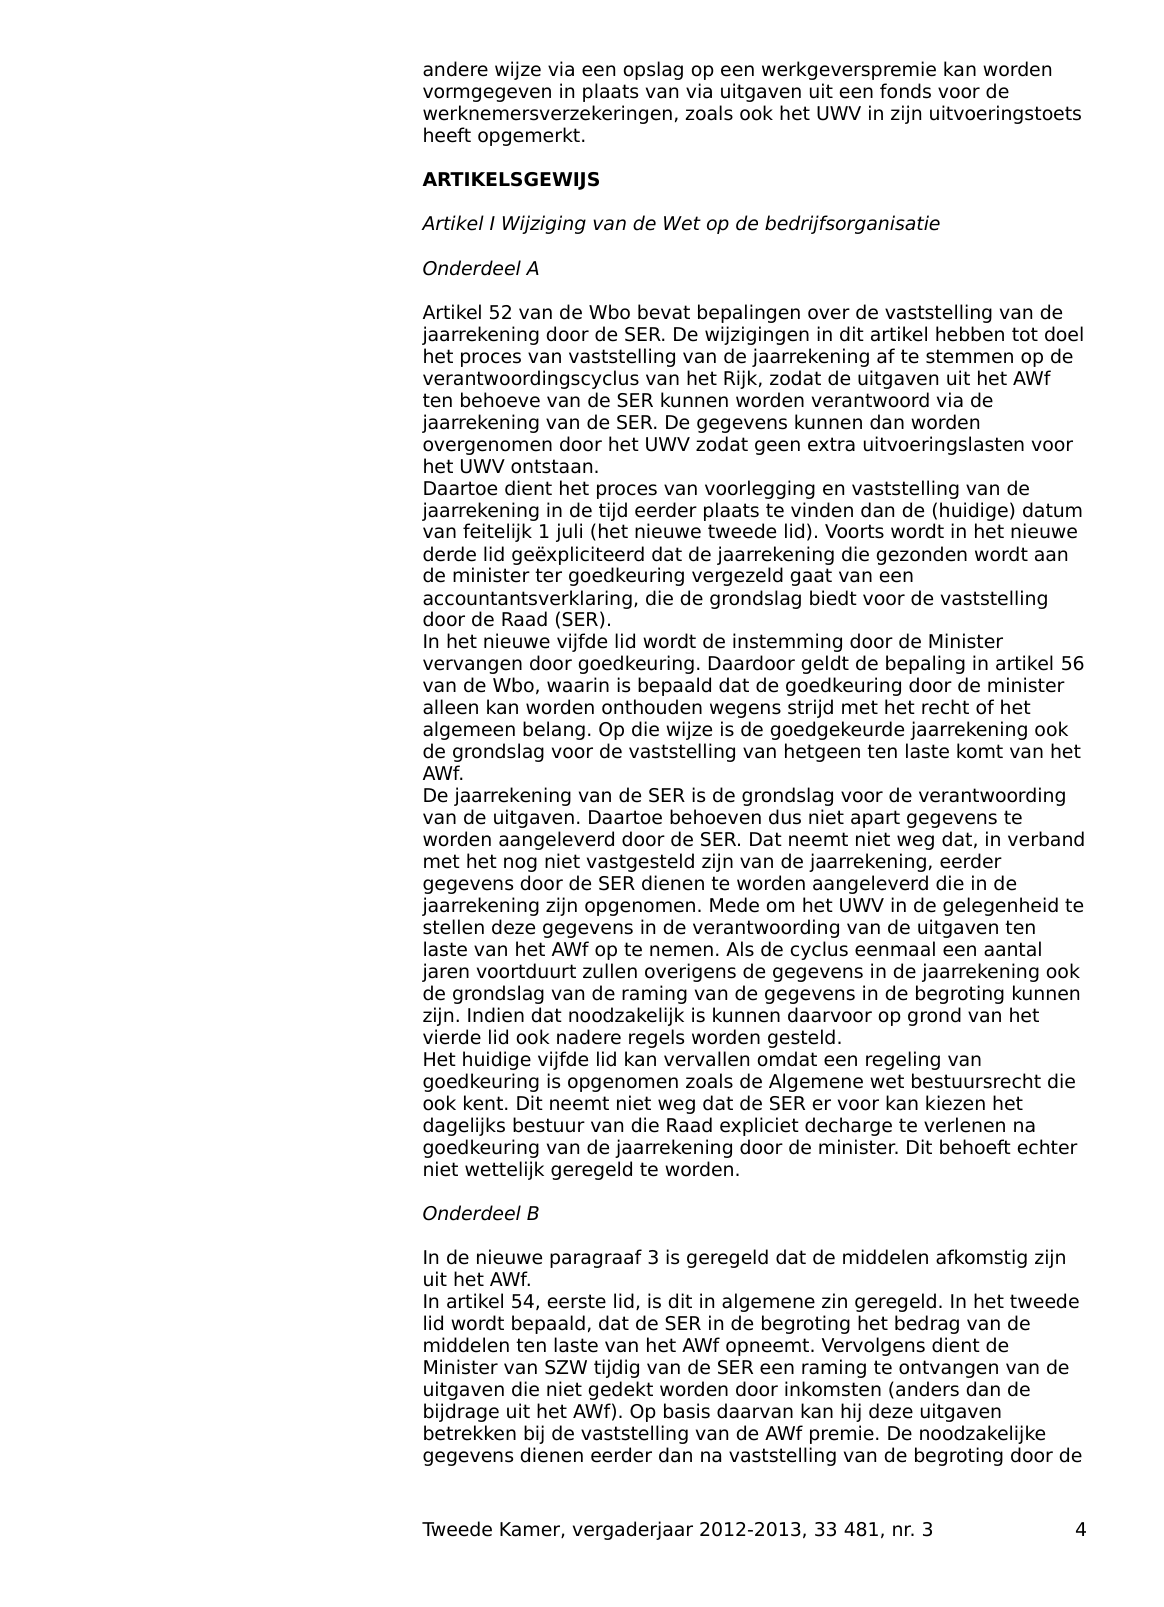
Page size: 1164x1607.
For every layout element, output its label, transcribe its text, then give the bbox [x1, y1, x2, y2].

text De jaarrekening van de SER is de grondslag voor de verantwoording van de uitgaven. Daartoe behoeven dus niet apart gegevens te worden aangeleverd door de SER. Dat neemt niet weg dat, in verband met het nog niet vastgesteld zijn van de jaarrekening, eerder gegevens door de SER dienen te worden aangeleverd die in de jaarrekening zijn opgenomen. Mede om het UWV in de gelegenheid te stellen deze gegevens in de verantwoording van de uitgaven ten laste van het AWf op te nemen. Als de cyclus eenmaal een aantal jaren voortduurt zullen overigens de gegevens in de jaarrekening ook de grondslag van de raming van de gegevens in de begroting kunnen zijn. Indien dat noodzakelijk is kunnen daarvoor op grond van het vierde lid ook nadere regels worden gesteld. [422, 785, 1087, 1049]
subtitle Onderdeel A [422, 257, 1087, 279]
text Daartoe dient het proces van voorlegging en vaststelling van de jaarrekening in de tijd eerder plaats te vinden dan de (huidige) datum van feitelijk 1 juli (het nieuwe tweede lid). Voorts wordt in het nieuwe derde lid geëxpliciteerd dat de jaarrekening die gezonden wordt aan de minister ter goedkeuring vergezeld gaat van een accountantsverklaring, die de grondslag biedt voor de vaststelling door de Raad (SER). [422, 477, 1087, 631]
subtitle Onderdeel B [422, 1203, 1087, 1225]
text In het nieuwe vijfde lid wordt de instemming door de Minister vervangen door goedkeuring. Daardoor geldt de bepaling in artikel 56 van de Wbo, waarin is bepaald dat de goedkeuring door de minister alleen kan worden onthouden wegens strijd met het recht of het algemeen belang. Op die wijze is de goedgekeurde jaarrekening ook de grondslag voor de vaststelling van hetgeen ten laste komt van het AWf. [422, 631, 1087, 785]
text Artikel 52 van de Wbo bevat bepalingen over de vaststelling van de jaarrekening door de SER. De wijzigingen in dit artikel hebben tot doel het proces van vaststelling van de jaarrekening af te stemmen op de verantwoordingscyclus van het Rijk, zodat de uitgaven uit het AWf ten behoeve van de SER kunnen worden verantwoord via de jaarrekening van de SER. De gegevens kunnen dan worden overgenomen door het UWV zodat geen extra uitvoeringslasten voor het UWV ontstaan. [422, 302, 1087, 477]
subtitle Artikel I Wijziging van de Wet op de bedrijfsorganisatie [422, 213, 1087, 235]
text In artikel 54, eerste lid, is dit in algemene zin geregeld. In het tweede lid wordt bepaald, dat de SER in de begroting het bedrag van de middelen ten laste van het AWf opneemt. Vervolgens dient de Minister van SZW tijdig van de SER een raming te ontvangen van de uitgaven die niet gedekt worden door inkomsten (anders dan de bijdrage uit het AWf). Op basis daarvan kan hij deze uitgaven betrekken bij de vaststelling van de AWf premie. De noodzakelijke gegevens dienen eerder dan na vaststelling van de begroting door de [422, 1291, 1087, 1467]
text Het huidige vijfde lid kan vervallen omdat een regeling van goedkeuring is opgenomen zoals de Algemene wet bestuursrecht die ook kent. Dit neemt niet weg dat de SER er voor kan kiezen het dagelijks bestuur van die Raad expliciet decharge te verlenen na goedkeuring van de jaarrekening door de minister. Dit behoeft echter niet wettelijk geregeld te worden. [422, 1049, 1087, 1181]
text andere wijze via een opslag op een werkgeverspremie kan worden vormgegeven in plaats van via uitgaven uit een fonds voor de werknemersverzekeringen, zoals ook het UWV in zijn uitvoeringstoets heeft opgemerkt. [422, 59, 1087, 147]
subtitle ARTIKELSGEWIJS [422, 169, 1087, 191]
text In de nieuwe paragraaf 3 is geregeld dat de middelen afkomstig zijn uit het AWf. [422, 1247, 1087, 1291]
